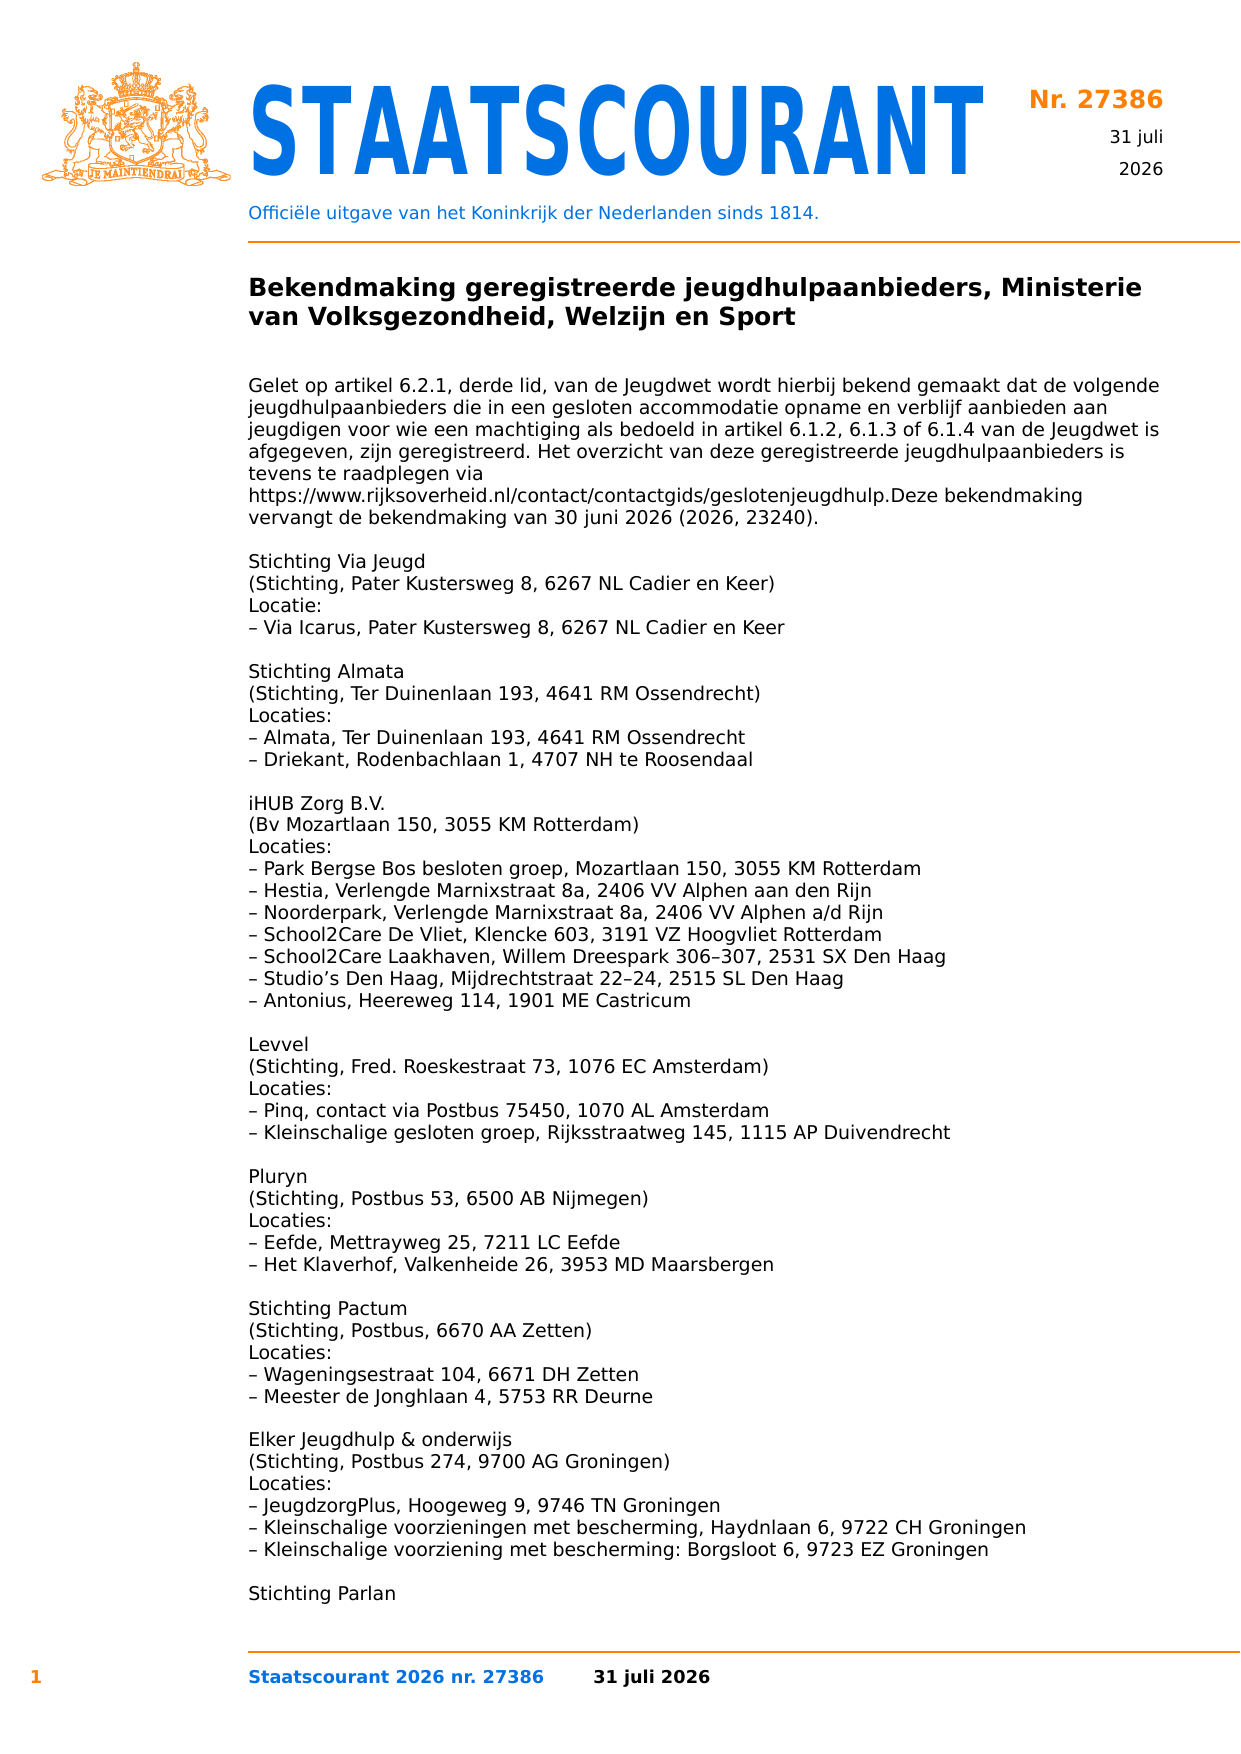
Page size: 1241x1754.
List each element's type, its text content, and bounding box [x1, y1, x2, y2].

text Gelet op artikel 6.2.1, derde lid, van de Jeugdwet wordt hierbij bekend gemaakt dat de volgende jeugdhulpaanbieders die in een gesloten accommodatie opname en verblijf aanbieden aan jeugdigen voor wie een machtiging als bedoeld in artikel 6.1.2, 6.1.3 of 6.1.4 van de Jeugdwet is afgegeven, zijn geregistreerd. Het overzicht van deze geregistreerde jeugdhulpaanbieders is tevens te raadplegen via https://www.rijksoverheid.nl/contact/contactgids/geslotenjeugdhulp.Deze bekendmaking vervangt de bekendmaking van 30 juni 2026 (2026, 23240). [248, 375, 1163, 529]
text iHUB Zorg B.V. [248, 792, 1163, 814]
text – Almata, Ter Duinenlaan 193, 4641 RM Ossendrecht [248, 727, 1163, 748]
text – Kleinschalige voorzieningen met bescherming, Haydnlaan 6, 9722 CH Groningen [248, 1517, 1163, 1539]
text – School2Care De Vliet, Klencke 603, 3191 VZ Hoogvliet Rotterdam [248, 924, 1163, 946]
text Locaties: [248, 836, 1163, 858]
text Locaties: [248, 704, 1163, 727]
text (Stichting, Postbus 274, 9700 AG Groningen) [248, 1451, 1163, 1473]
text Pluryn [248, 1166, 1163, 1188]
text (Stichting, Pater Kustersweg 8, 6267 NL Cadier en Keer) [248, 573, 1163, 595]
text Locaties: [248, 1210, 1163, 1232]
text Locatie: [248, 595, 1163, 617]
subtitle Bekendmaking geregistreerde jeugdhulpaanbieders, Ministerie van Volksgezondheid, Welzijn en Sport [248, 273, 1163, 331]
picture [41, 62, 231, 186]
text – Pinq, contact via Postbus 75450, 1070 AL Amsterdam [248, 1100, 1163, 1122]
text Stichting Almata [248, 661, 1163, 683]
text – Park Bergse Bos besloten groep, Mozartlaan 150, 3055 KM Rotterdam [248, 858, 1163, 880]
text – Hestia, Verlengde Marnixstraat 8a, 2406 VV Alphen aan den Rijn [248, 880, 1163, 902]
text Stichting Via Jeugd [248, 551, 1163, 573]
text (Stichting, Ter Duinenlaan 193, 4641 RM Ossendrecht) [248, 683, 1163, 704]
table_header [25, 62, 248, 241]
text – Meester de Jonghlaan 4, 5753 RR Deurne [248, 1386, 1163, 1407]
text Locaties: [248, 1078, 1163, 1100]
text (Bv Mozartlaan 150, 3055 KM Rotterdam) [248, 814, 1163, 836]
table_header STAATSCOURANT [248, 62, 998, 203]
text Stichting Parlan [248, 1583, 1163, 1605]
text – Via Icarus, Pater Kustersweg 8, 6267 NL Cadier en Keer [248, 617, 1163, 639]
table_cell Officiële uitgave van het Koninkrijk der Nederlanden sinds 1814. [248, 203, 1240, 241]
text (Stichting, Postbus, 6670 AA Zetten) [248, 1319, 1163, 1342]
table_cell 31 juli [998, 121, 1240, 153]
text (Stichting, Postbus 53, 6500 AB Nijmegen) [248, 1188, 1163, 1210]
text – Eefde, Mettrayweg 25, 7211 LC Eefde [248, 1232, 1163, 1254]
text – Wageningsestraat 104, 6671 DH Zetten [248, 1363, 1163, 1386]
text – Noorderpark, Verlengde Marnixstraat 8a, 2406 VV Alphen a/d Rijn [248, 902, 1163, 924]
text – School2Care Laakhaven, Willem Dreespark 306–307, 2531 SX Den Haag [248, 946, 1163, 968]
text Levvel [248, 1034, 1163, 1056]
text Stichting Pactum [248, 1298, 1163, 1319]
text – Antonius, Heereweg 114, 1901 ME Castricum [248, 990, 1163, 1012]
text (Stichting, Fred. Roeskestraat 73, 1076 EC Amsterdam) [248, 1056, 1163, 1078]
text Locaties: [248, 1473, 1163, 1495]
table_header Nr. 27386 [998, 62, 1240, 121]
text Locaties: [248, 1342, 1163, 1363]
text – Het Klaverhof, Valkenheide 26, 3953 MD Maarsbergen [248, 1254, 1163, 1276]
text – Kleinschalige voorziening met bescherming: Borgsloot 6, 9723 EZ Groningen [248, 1539, 1163, 1561]
text – JeugdzorgPlus, Hoogeweg 9, 9746 TN Groningen [248, 1495, 1163, 1517]
text Elker Jeugdhulp & onderwijs [248, 1429, 1163, 1451]
text – Driekant, Rodenbachlaan 1, 4707 NH te Roosendaal [248, 748, 1163, 771]
text – Kleinschalige gesloten groep, Rijksstraatweg 145, 1115 AP Duivendrecht [248, 1122, 1163, 1144]
text – Studio’s Den Haag, Mijdrechtstraat 22–24, 2515 SL Den Haag [248, 968, 1163, 990]
table_cell 2026 [998, 153, 1240, 203]
